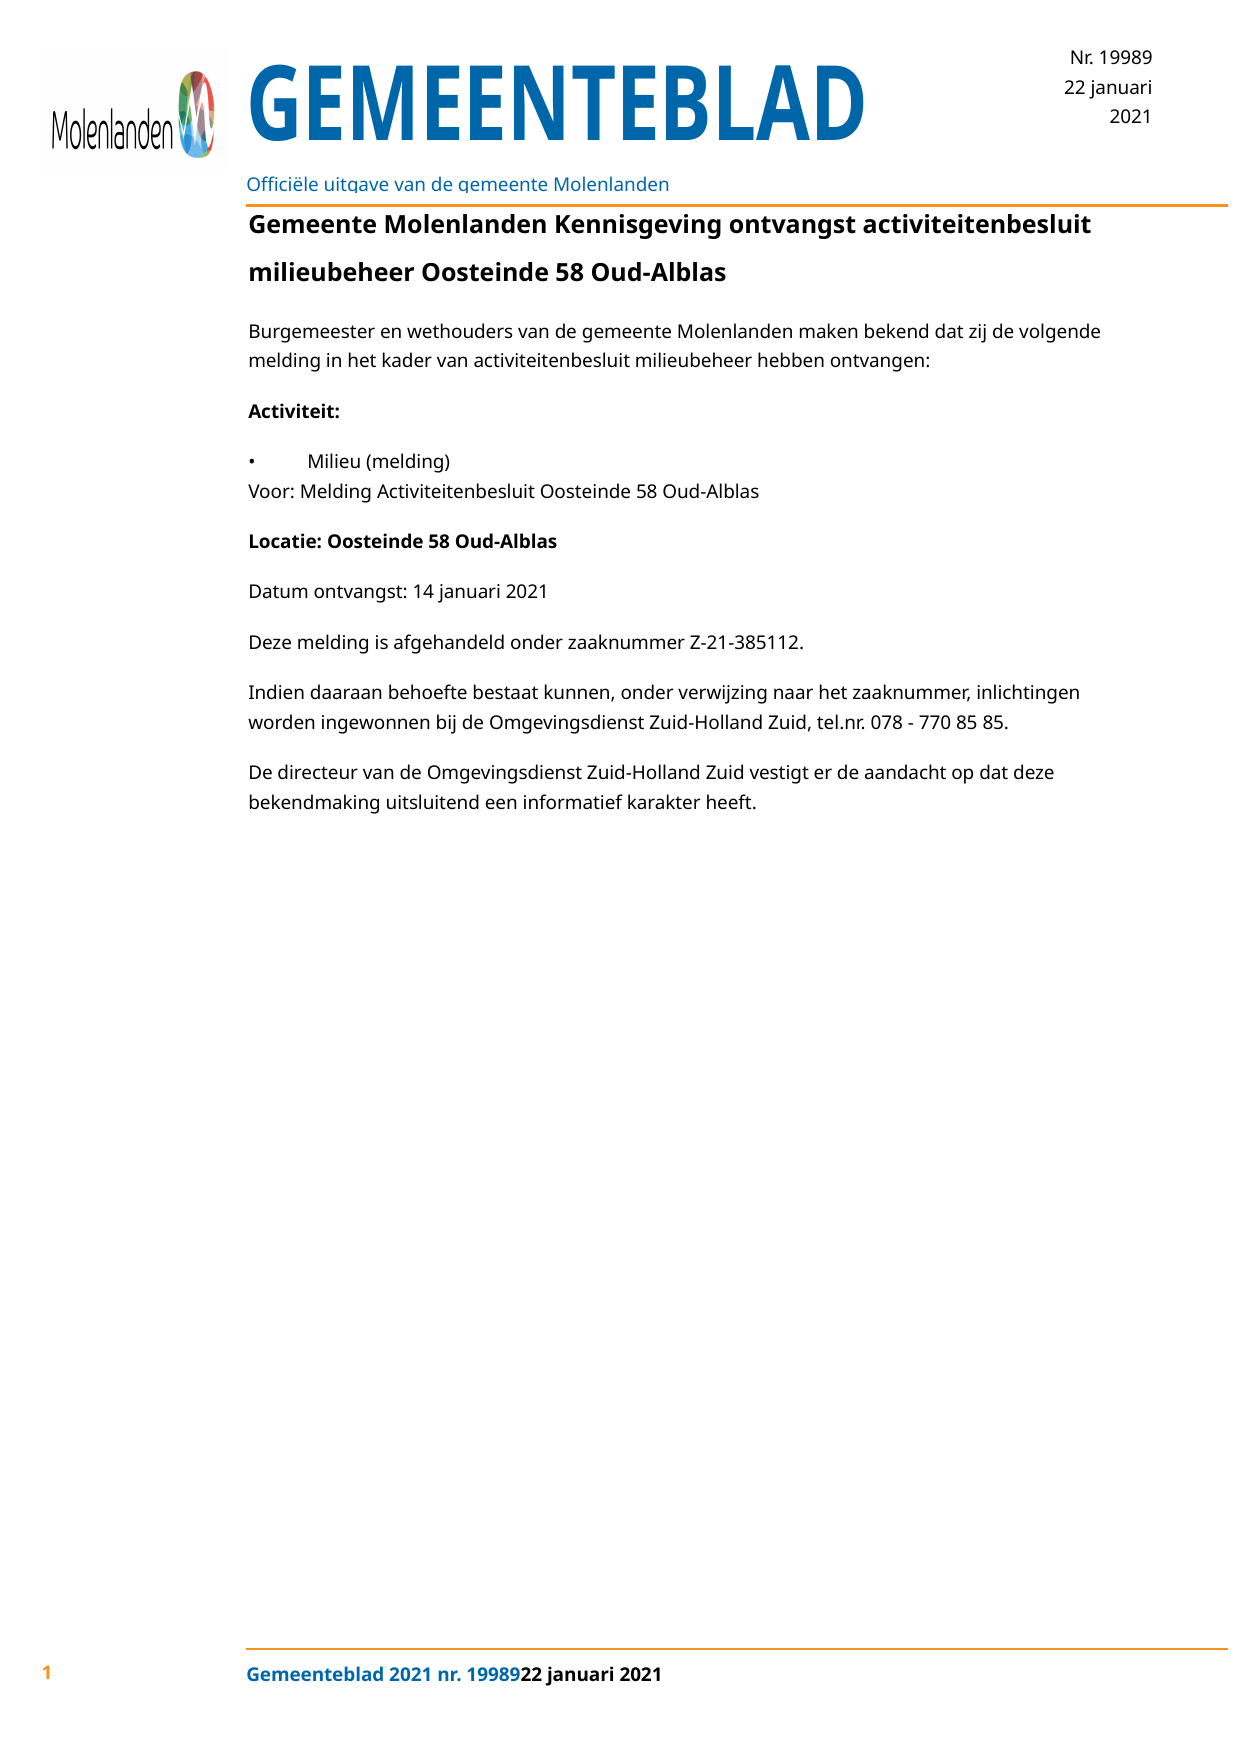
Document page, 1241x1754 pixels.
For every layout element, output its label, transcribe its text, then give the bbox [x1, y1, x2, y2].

text Deze melding is afgehandeld onder zaaknummer Z-21-385112. [248, 629, 1152, 655]
text Burgemeester en wethouders van de gemeente Molenlanden maken bekend dat zij de volgende melding in het kader van activiteitenbesluit milieubeheer hebben ontvangen: [248, 318, 1152, 373]
text Activiteit: [248, 398, 1152, 424]
text Voor: Melding Activiteitenbesluit Oosteinde 58 Oud-Alblas [248, 478, 1152, 504]
text Locatie: Oosteinde 58 Oud-Alblas [248, 528, 1152, 554]
list Milieu (melding) [248, 448, 1152, 474]
text Datum ontvangst: 14 januari 2021 [248, 579, 1152, 604]
text De directeur van de Omgevingsdienst Zuid-Holland Zuid vestigt er de aandacht op dat deze bekendmaking uitsluitend een informatief karakter heeft. [248, 759, 1152, 815]
picture [41, 47, 231, 172]
text Gemeente Molenlanden Kennisgeving ontvangst activiteitenbesluit milieubeheer Oosteinde 58 Oud-Alblas [248, 207, 1152, 288]
text Indien daaraan behoefte bestaat kunnen, onder verwijzing naar het zaaknummer, inlichtingen worden ingewonnen bij de Omgevingsdienst Zuid-Holland Zuid, tel.nr. 078 - 770 85 85. [248, 679, 1152, 735]
